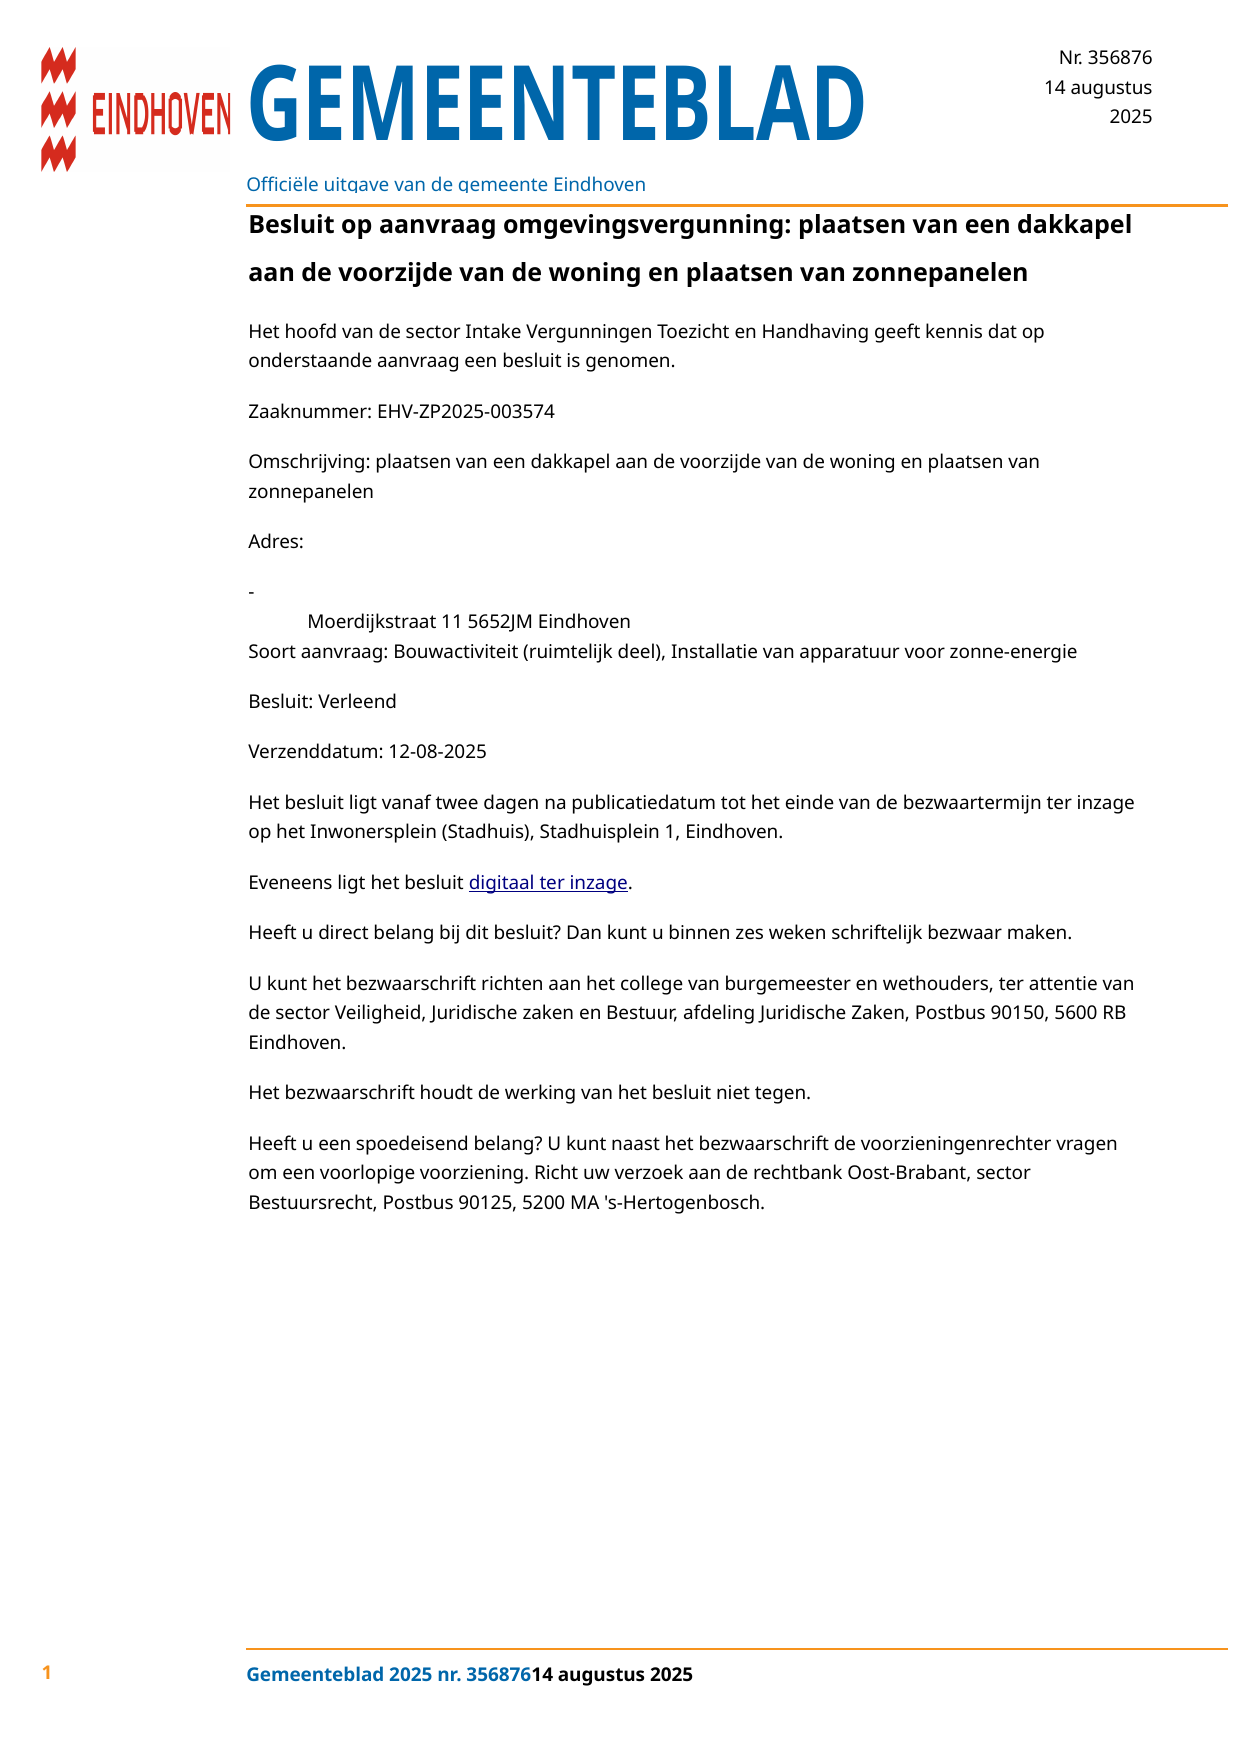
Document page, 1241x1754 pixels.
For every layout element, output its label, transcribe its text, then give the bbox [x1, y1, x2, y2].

picture [41, 47, 231, 172]
text Zaaknummer: EHV-ZP2025-003574 [248, 398, 1152, 424]
text Besluit: Verleend [248, 688, 1152, 714]
text Heeft u direct belang bij dit besluit? Dan kunt u binnen zes weken schriftelijk bezwaar maken. [248, 919, 1152, 945]
text Het besluit ligt vanaf twee dagen na publicatiedatum tot het einde van de bezwaartermijn ter inzage op het Inwonersplein (Stadhuis), Stadhuisplein 1, Eindhoven. [248, 789, 1152, 844]
text Het bezwaarschrift houdt de werking van het besluit niet tegen. [248, 1079, 1152, 1105]
text Soort aanvraag: Bouwactiviteit (ruimtelijk deel), Installatie van apparatuur voor zonne-energie [248, 638, 1152, 664]
text Verzenddatum: 12-08-2025 [248, 739, 1152, 764]
text Eveneens ligt het besluit digitaal ter inzage. [248, 869, 1152, 895]
text U kunt het bezwaarschrift richten aan het college van burgemeester en wethouders, ter attentie van de sector Veiligheid, Juridische zaken en Bestuur, afdeling Juridische Zaken, Postbus 90150, 5600 RB Eindhoven. [248, 970, 1152, 1055]
text Heeft u een spoedeisend belang? U kunt naast het bezwaarschrift de voorzieningenrechter vragen om een voorlopige voorziening. Richt uw verzoek aan de rechtbank Oost-Brabant, sector Bestuursrecht, Postbus 90125, 5200 MA 's-Hertogenbosch. [248, 1130, 1152, 1215]
text Het hoofd van de sector Intake Vergunningen Toezicht en Handhaving geeft kennis dat op onderstaande aanvraag een besluit is genomen. [248, 318, 1152, 373]
text Adres: [248, 528, 1152, 554]
text Besluit op aanvraag omgevingsvergunning: plaatsen van een dakkapel aan de voorzijde van de woning en plaatsen van zonnepanelen [248, 207, 1152, 288]
list Moerdijkstraat 11 5652JM Eindhoven [248, 608, 1152, 634]
text Omschrijving: plaatsen van een dakkapel aan de voorzijde van de woning en plaatsen van zonnepanelen [248, 448, 1152, 504]
